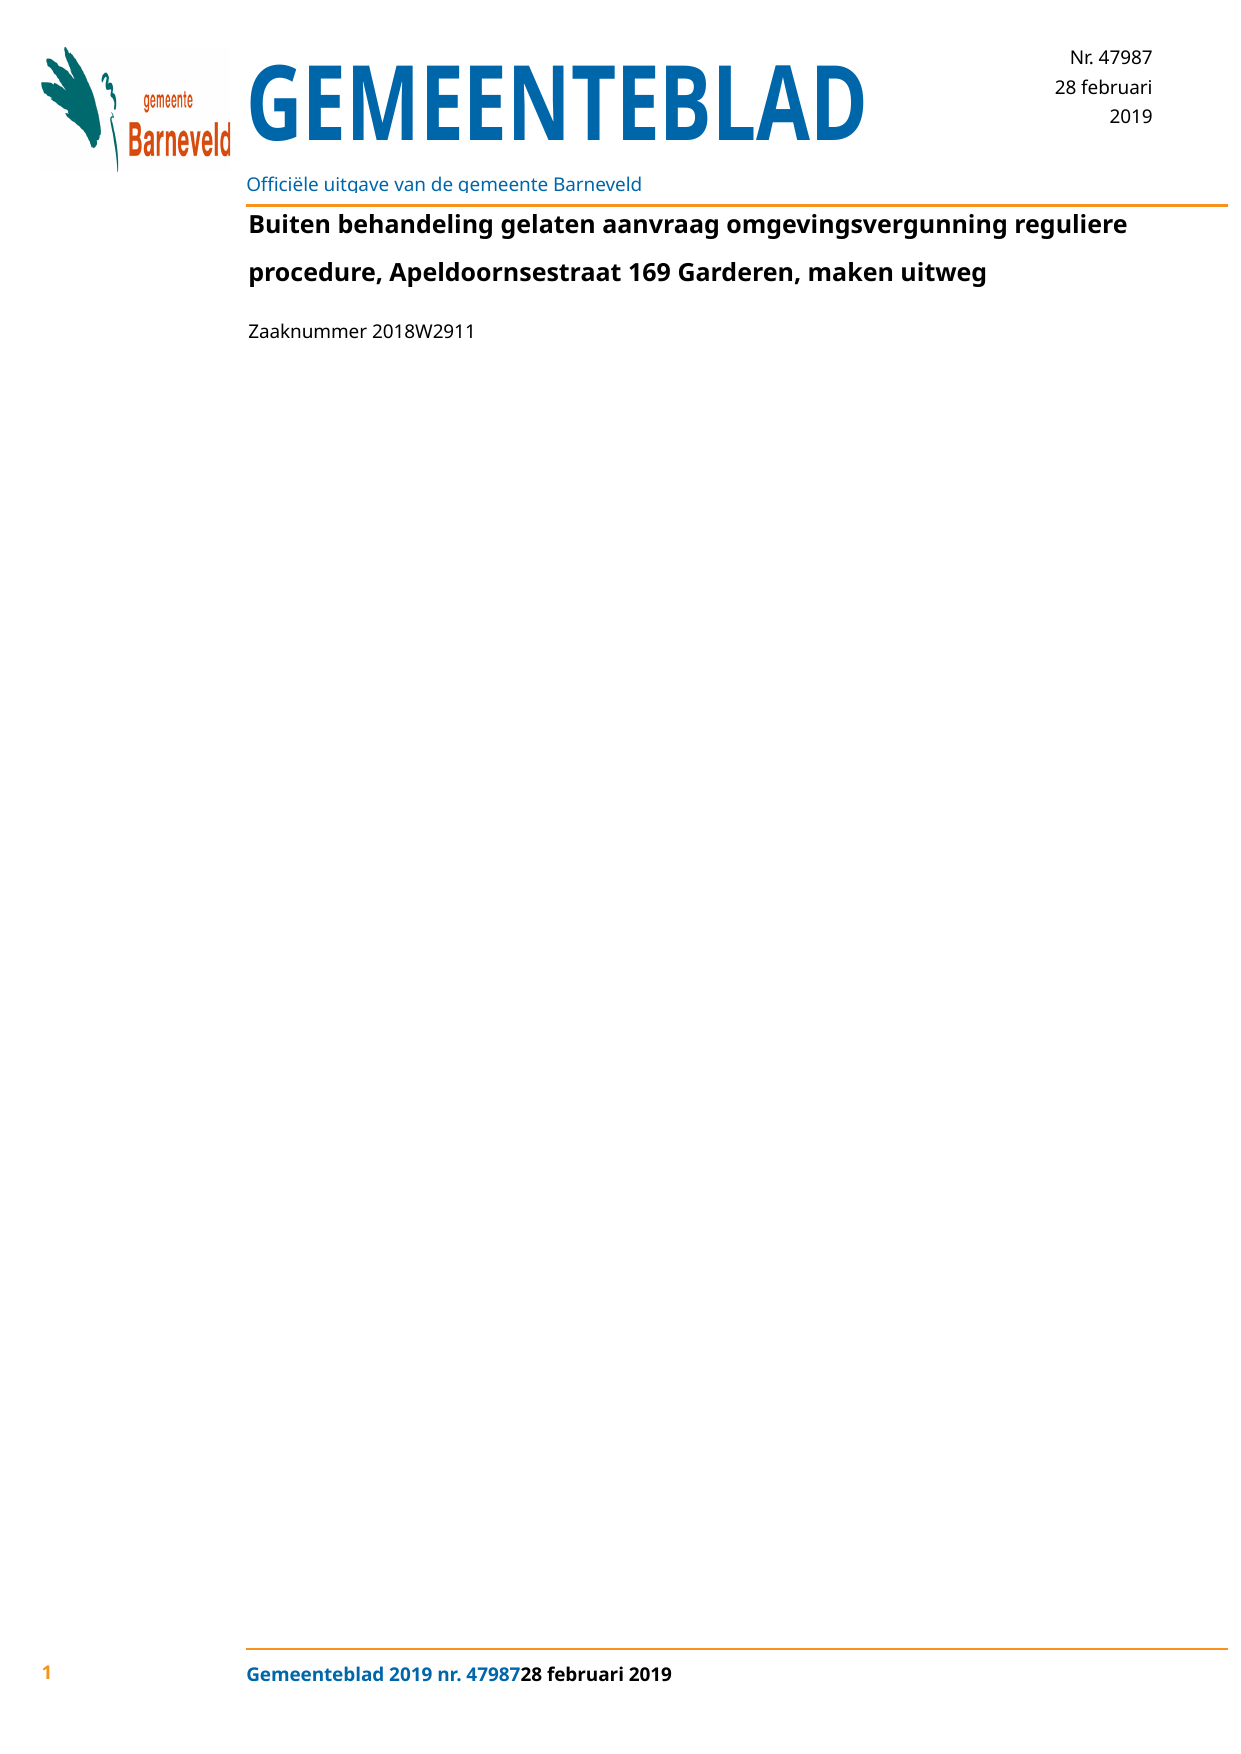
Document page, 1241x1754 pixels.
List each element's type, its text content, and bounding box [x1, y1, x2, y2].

text Buiten behandeling gelaten aanvraag omgevingsvergunning reguliere procedure, Apeldoornsestraat 169 Garderen, maken uitweg [248, 207, 1152, 288]
picture [41, 47, 231, 172]
text Zaaknummer 2018W2911 [248, 318, 1152, 344]
